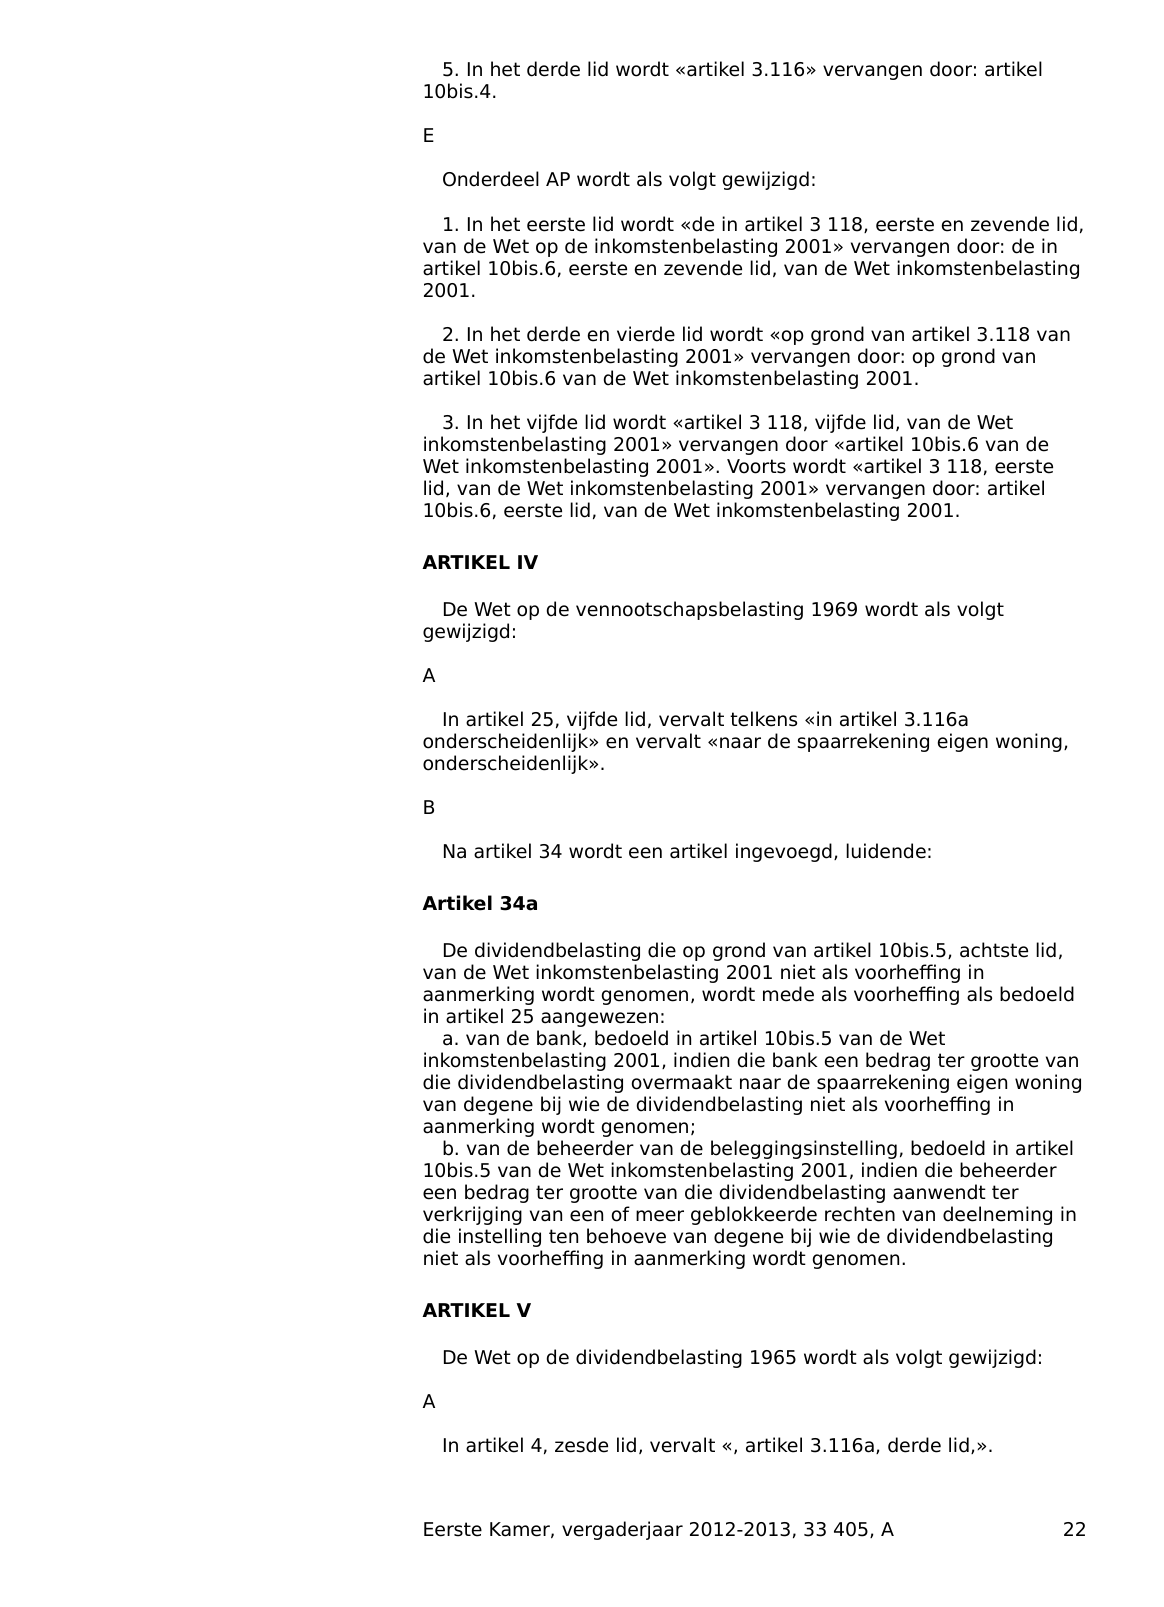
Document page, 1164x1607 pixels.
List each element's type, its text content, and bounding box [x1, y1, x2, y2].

text In artikel 25, vijfde lid, vervalt telkens «in artikel 3.116a onderscheidenlijk» en vervalt «naar de spaarrekening eigen woning, onderscheidenlijk». [422, 709, 1087, 775]
text E [422, 125, 1087, 147]
text De Wet op de dividendbelasting 1965 wordt als volgt gewijzigd: [422, 1347, 1087, 1369]
text De dividendbelasting die op grond van artikel 10bis.5, achtste lid, van de Wet inkomstenbelasting 2001 niet als voorheffing in aanmerking wordt genomen, wordt mede als voorheffing als bedoeld in artikel 25 aangewezen: [422, 940, 1087, 1028]
text 3. In het vijfde lid wordt «artikel 3 118, vijfde lid, van de Wet inkomstenbelasting 2001» vervangen door «artikel 10bis.6 van de Wet inkomstenbelasting 2001». Voorts wordt «artikel 3 118, eerste lid, van de Wet inkomstenbelasting 2001» vervangen door: artikel 10bis.6, eerste lid, van de Wet inkomstenbelasting 2001. [422, 412, 1087, 522]
text Na artikel 34 wordt een artikel ingevoegd, luidende: [422, 841, 1087, 863]
subtitle ARTIKEL IV [422, 552, 1087, 574]
text Onderdeel AP wordt als volgt gewijzigd: [422, 169, 1087, 191]
text A [422, 1391, 1087, 1413]
subtitle ARTIKEL V [422, 1300, 1087, 1322]
text a. van de bank, bedoeld in artikel 10bis.5 van de Wet inkomstenbelasting 2001, indien die bank een bedrag ter grootte van die dividendbelasting overmaakt naar de spaarrekening eigen woning van degene bij wie de dividendbelasting niet als voorheffing in aanmerking wordt genomen; [422, 1028, 1087, 1138]
text De Wet op de vennootschapsbelasting 1969 wordt als volgt gewijzigd: [422, 599, 1087, 643]
text B [422, 797, 1087, 819]
subtitle Artikel 34a [422, 893, 1087, 915]
text A [422, 665, 1087, 687]
text 1. In het eerste lid wordt «de in artikel 3 118, eerste en zevende lid, van de Wet op de inkomstenbelasting 2001» vervangen door: de in artikel 10bis.6, eerste en zevende lid, van de Wet inkomstenbelasting 2001. [422, 213, 1087, 301]
text 5. In het derde lid wordt «artikel 3.116» vervangen door: artikel 10bis.4. [422, 59, 1087, 103]
text b. van de beheerder van de beleggingsinstelling, bedoeld in artikel 10bis.5 van de Wet inkomstenbelasting 2001, indien die beheerder een bedrag ter grootte van die dividendbelasting aanwendt ter verkrijging van een of meer geblokkeerde rechten van deelneming in die instelling ten behoeve van degene bij wie de dividendbelasting niet als voorheffing in aanmerking wordt genomen. [422, 1138, 1087, 1270]
text In artikel 4, zesde lid, vervalt «, artikel 3.116a, derde lid,». [422, 1435, 1087, 1457]
text 2. In het derde en vierde lid wordt «op grond van artikel 3.118 van de Wet inkomstenbelasting 2001» vervangen door: op grond van artikel 10bis.6 van de Wet inkomstenbelasting 2001. [422, 324, 1087, 389]
